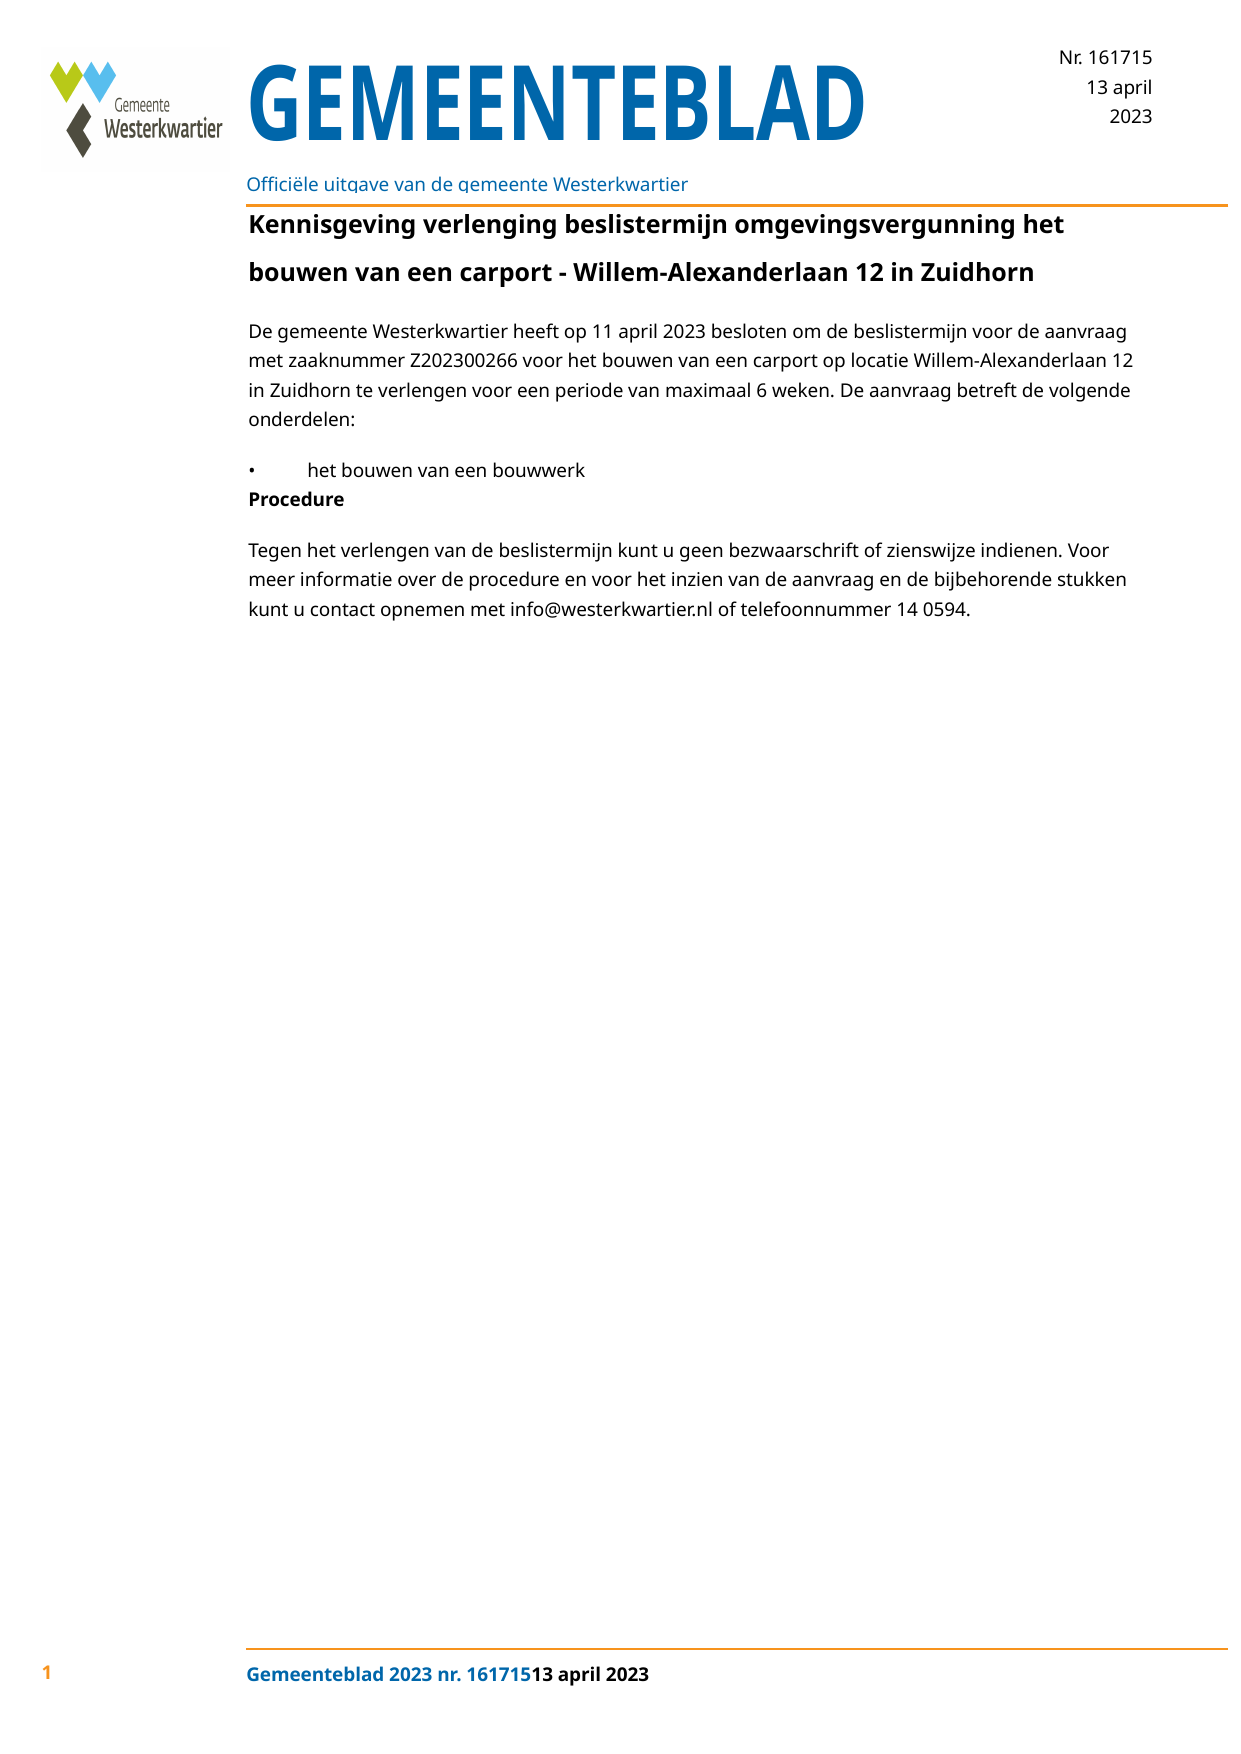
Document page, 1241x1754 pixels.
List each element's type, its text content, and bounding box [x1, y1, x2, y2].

text Procedure [248, 487, 1152, 512]
text De gemeente Westerkwartier heeft op 11 april 2023 besloten om de beslistermijn voor de aanvraag met zaaknummer Z202300266 voor het bouwen van een carport op locatie Willem-Alexanderlaan 12 in Zuidhorn te verlengen voor een periode van maximaal 6 weken. De aanvraag betreft de volgende onderdelen: [248, 318, 1152, 432]
text Tegen het verlengen van de beslistermijn kunt u geen bezwaarschrift of zienswijze indienen. Voor meer informatie over de procedure en voor het inzien van de aanvraag en de bijbehorende stukken kunt u contact opnemen met info@westerkwartier.nl of telefoonnummer 14 0594. [248, 537, 1152, 622]
list het bouwen van een bouwwerk [248, 457, 1152, 483]
text Kennisgeving verlenging beslistermijn omgevingsvergunning het bouwen van een carport - Willem-Alexanderlaan 12 in Zuidhorn [248, 207, 1152, 288]
picture [41, 47, 231, 172]
